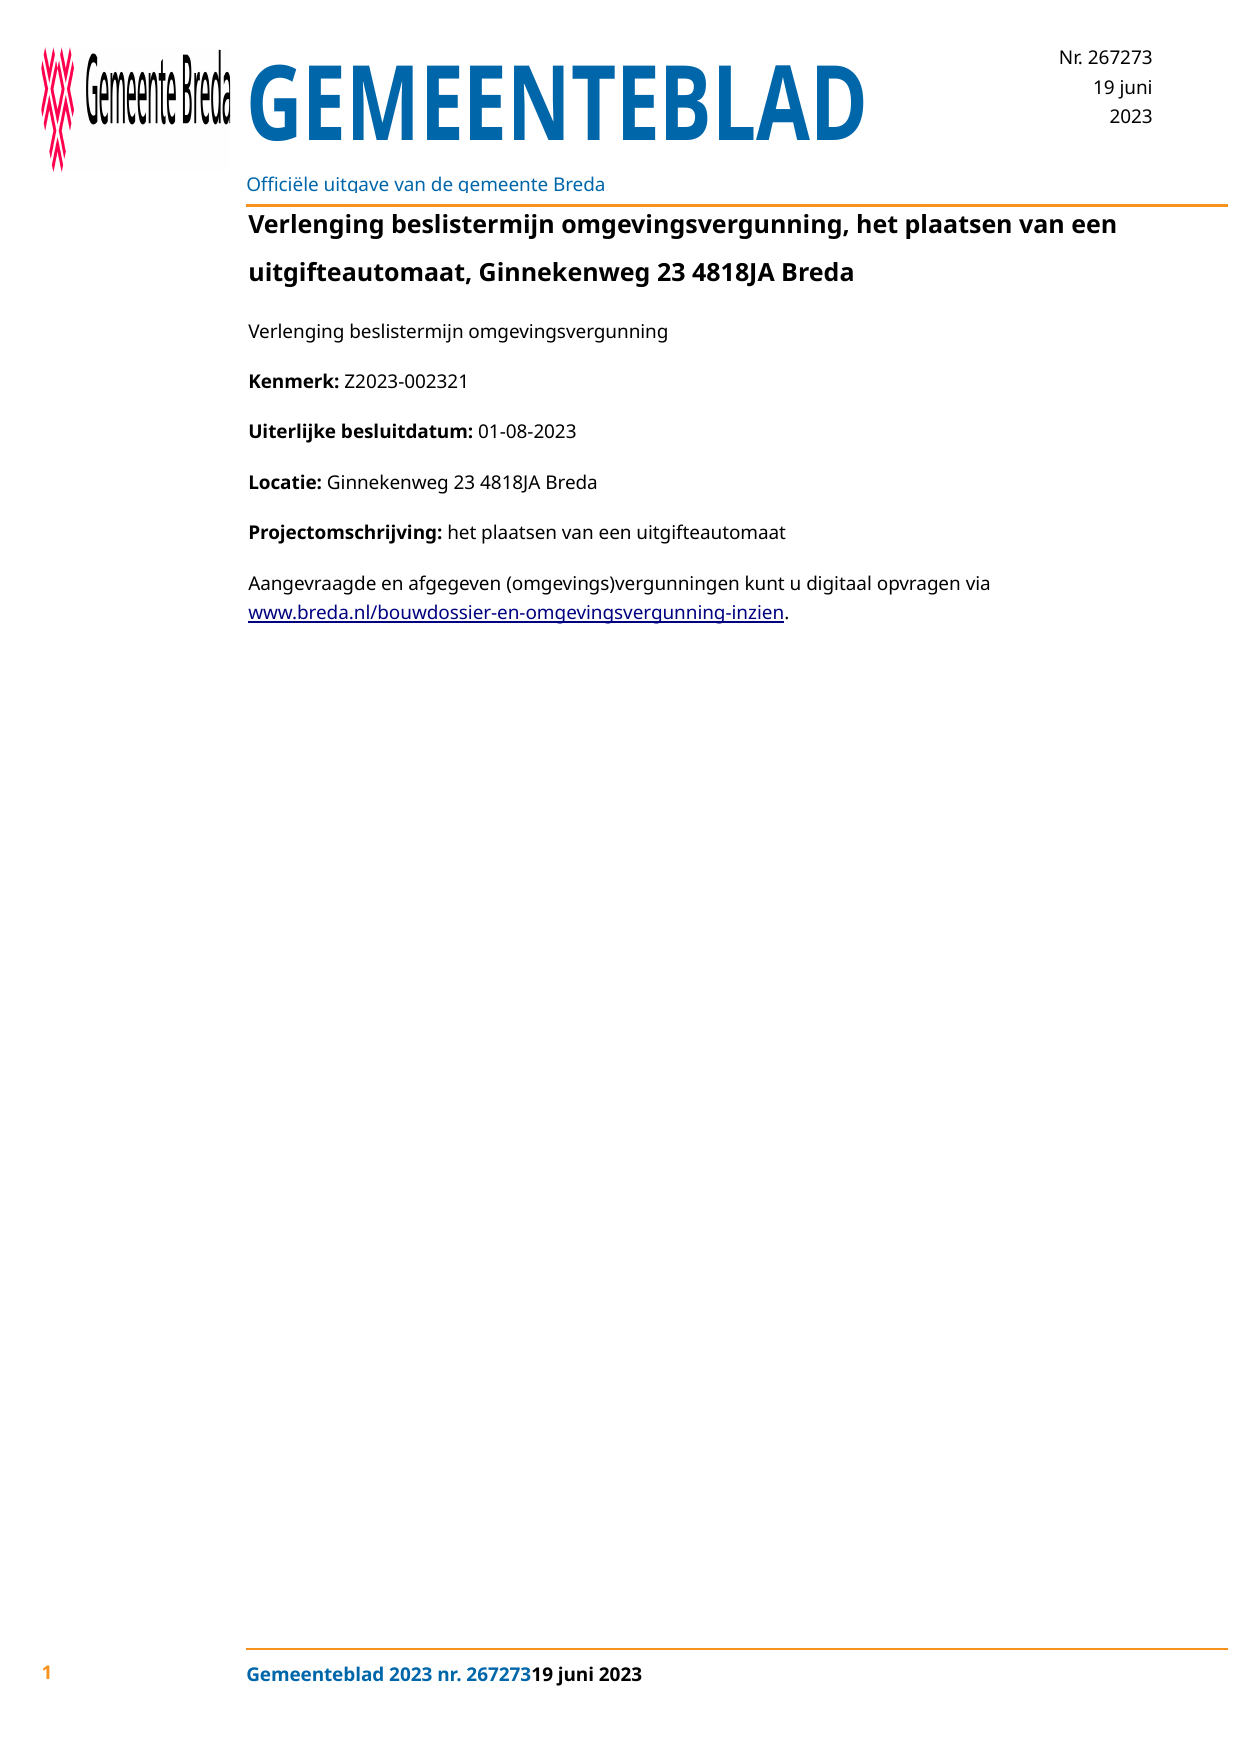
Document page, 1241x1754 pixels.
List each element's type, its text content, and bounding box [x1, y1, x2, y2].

text Verlenging beslistermijn omgevingsvergunning [248, 318, 1152, 344]
text Projectomschrijving: het plaatsen van een uitgifteautomaat [248, 519, 1152, 545]
text Locatie: Ginnekenweg 23 4818JA Breda [248, 469, 1152, 495]
text Verlenging beslistermijn omgevingsvergunning, het plaatsen van een uitgifteautomaat, Ginnekenweg 23 4818JA Breda [248, 207, 1152, 288]
text Aangevraagde en afgegeven (omgevings)vergunningen kunt u digitaal opvragen via www.breda.nl/bouwdossier-en-omgevingsvergunning-inzien. [248, 570, 1152, 625]
text Kenmerk: Z2023-002321 [248, 368, 1152, 394]
text Uiterlijke besluitdatum: 01-08-2023 [248, 419, 1152, 444]
picture [41, 47, 231, 172]
